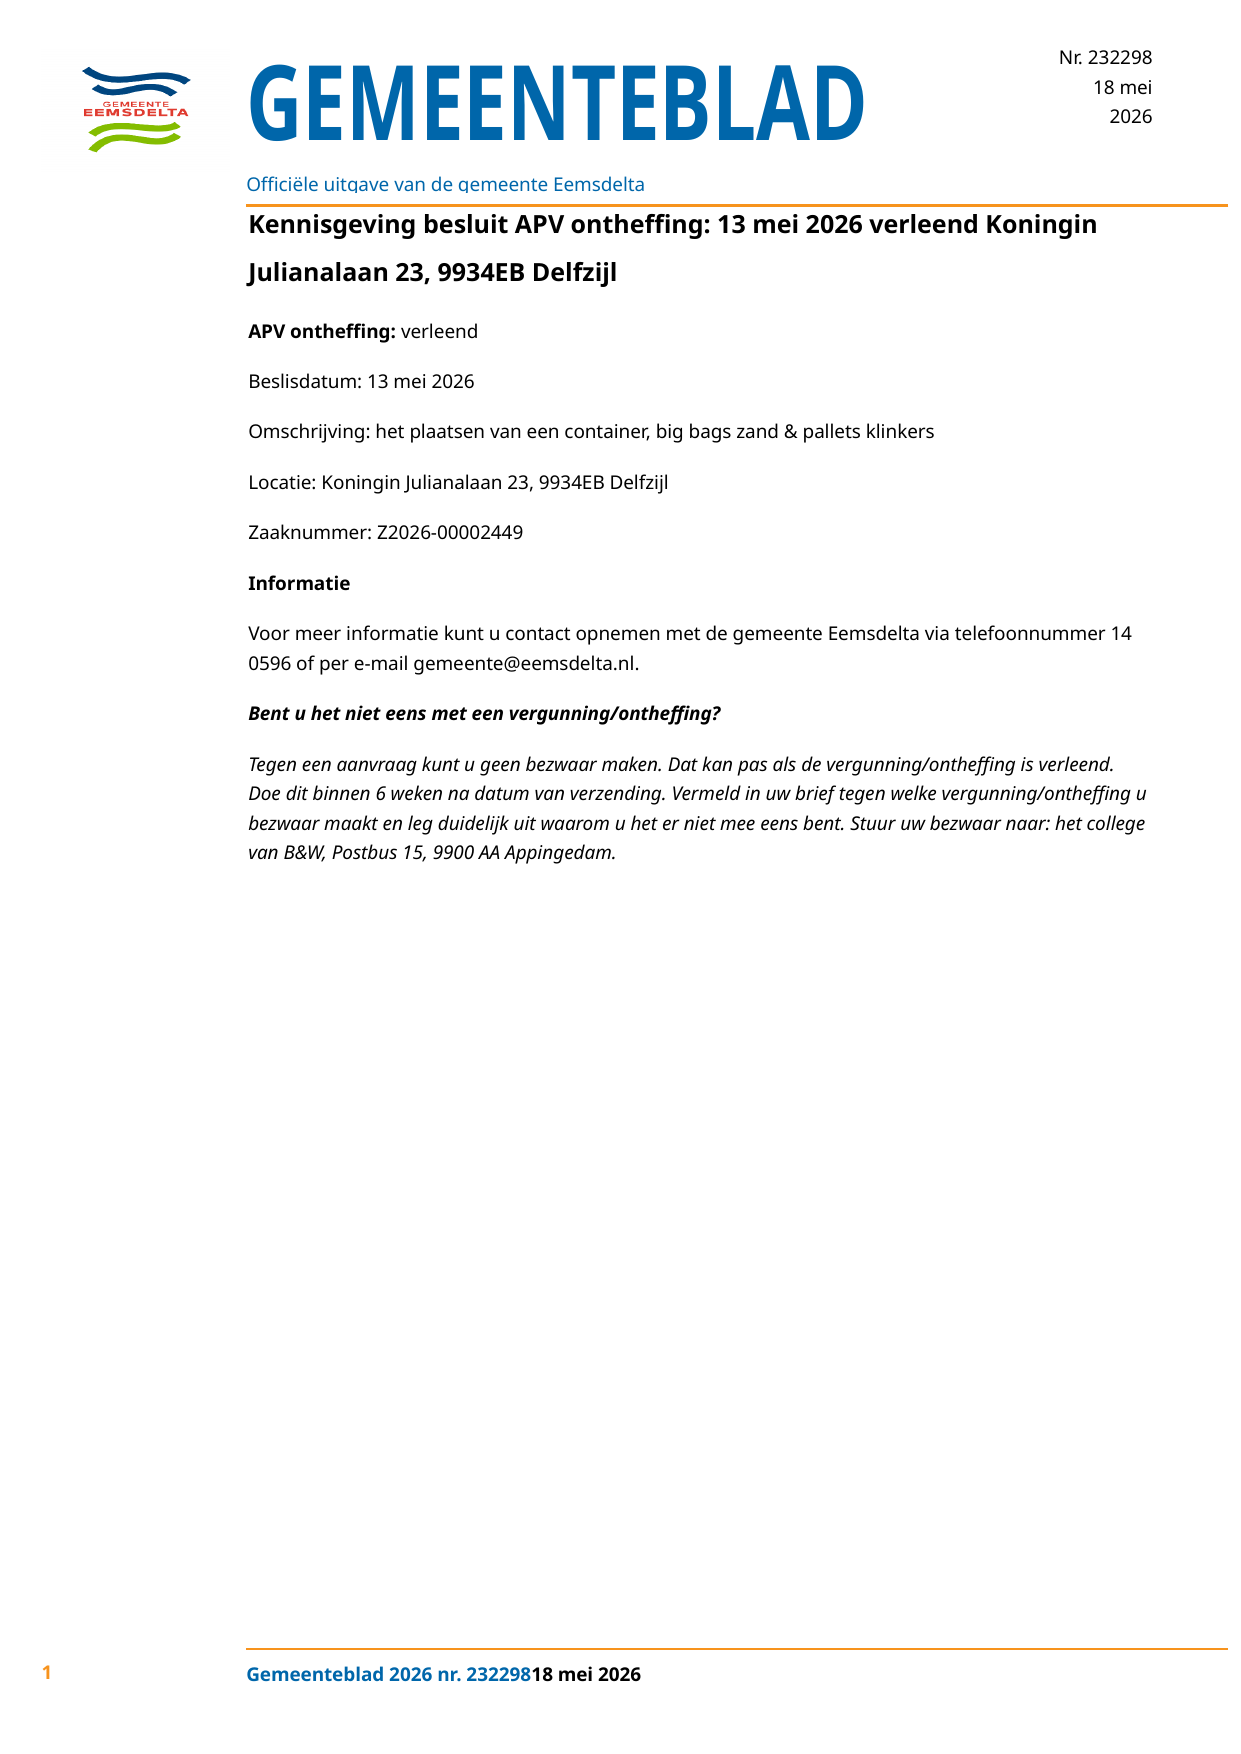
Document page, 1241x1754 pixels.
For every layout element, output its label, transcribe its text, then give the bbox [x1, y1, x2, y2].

text Locatie: Koningin Julianalaan 23, 9934EB Delfzijl [248, 469, 1152, 495]
text Omschrijving: het plaatsen van een container, big bags zand & pallets klinkers [248, 419, 1152, 444]
text Tegen een aanvraag kunt u geen bezwaar maken. Dat kan pas als de vergunning/ontheffing is verleend. Doe dit binnen 6 weken na datum van verzending. Vermeld in uw brief tegen welke vergunning/ontheffing u bezwaar maakt en leg duidelijk uit waarom u het er niet mee eens bent. Stuur uw bezwaar naar: het college van B&W, Postbus 15, 9900 AA Appingedam. [248, 751, 1152, 865]
text APV ontheffing: verleend [248, 318, 1152, 344]
text Beslisdatum: 13 mei 2026 [248, 368, 1152, 394]
picture [41, 47, 231, 172]
text Kennisgeving besluit APV ontheffing: 13 mei 2026 verleend Koningin Julianalaan 23, 9934EB Delfzijl [248, 207, 1152, 288]
text Voor meer informatie kunt u contact opnemen met de gemeente Eemsdelta via telefoonnummer 14 0596 of per e-mail gemeente@eemsdelta.nl. [248, 620, 1152, 676]
text Informatie [248, 570, 1152, 596]
text Zaaknummer: Z2026-00002449 [248, 519, 1152, 545]
text Bent u het niet eens met een vergunning/ontheffing? [248, 700, 1152, 726]
